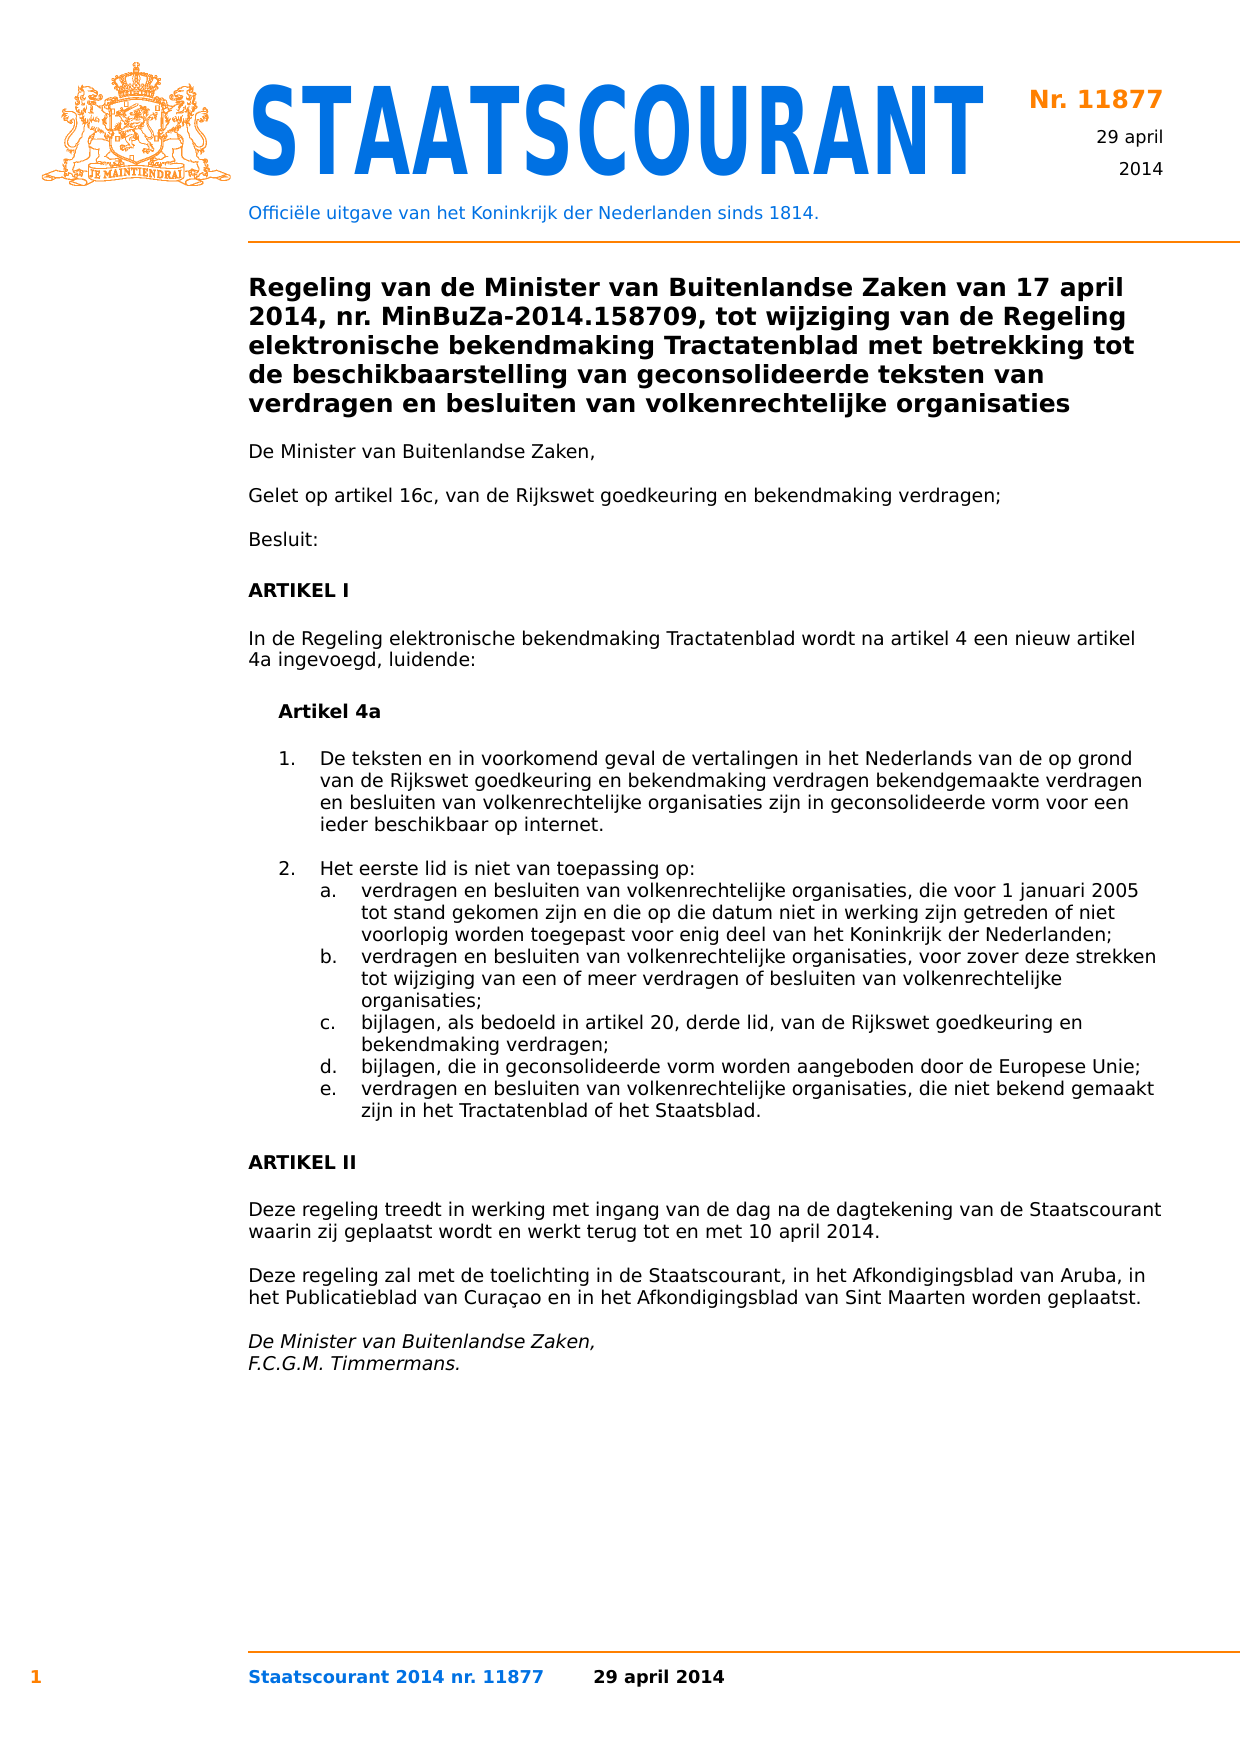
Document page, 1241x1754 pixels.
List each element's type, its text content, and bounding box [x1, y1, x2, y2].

text a. verdragen en besluiten van volkenrechtelijke organisaties, die voor 1 januari 2005 tot stand gekomen zijn en die op die datum niet in werking zijn getreden of niet voorlopig worden toegepast voor enig deel van het Koninkrijk der Nederlanden; [319, 880, 1163, 946]
table_cell 2014 [998, 153, 1240, 203]
table_header Nr. 11877 [998, 62, 1240, 121]
text b. verdragen en besluiten van volkenrechtelijke organisaties, voor zover deze strekken tot wijziging van een of meer verdragen of besluiten van volkenrechtelijke organisaties; [319, 946, 1163, 1012]
table_cell Officiële uitgave van het Koninkrijk der Nederlanden sinds 1814. [248, 203, 1240, 241]
subtitle ARTIKEL I [248, 580, 1163, 602]
text c. bijlagen, als bedoeld in artikel 20, derde lid, van de Rijkswet goedkeuring en bekendmaking verdragen; [319, 1012, 1163, 1056]
subtitle ARTIKEL II [248, 1152, 1163, 1174]
text Besluit: [248, 528, 1163, 550]
subtitle Artikel 4a [278, 701, 1163, 723]
text 2. Het eerste lid is niet van toepassing op: [278, 858, 1163, 880]
subtitle Regeling van de Minister van Buitenlandse Zaken van 17 april 2014, nr. MinBuZa-2014.158709, tot wijziging van de Regeling elektronische bekendmaking Tractatenblad met betrekking tot de beschikbaarstelling van geconsolideerde teksten van verdragen en besluiten van volkenrechtelijke organisaties [248, 273, 1163, 419]
text Gelet op artikel 16c, van de Rijkswet goedkeuring en bekendmaking verdragen; [248, 484, 1163, 507]
table_header [25, 62, 248, 241]
text 1. De teksten en in voorkomend geval de vertalingen in het Nederlands van de op grond van de Rijkswet goedkeuring en bekendmaking verdragen bekendgemaakte verdragen en besluiten van volkenrechtelijke organisaties zijn in geconsolideerde vorm voor een ieder beschikbaar op internet. [278, 748, 1163, 836]
text Deze regeling zal met de toelichting in de Staatscourant, in het Afkondigingsblad van Aruba, in het Publicatieblad van Curaçao en in het Afkondigingsblad van Sint Maarten worden geplaatst. [248, 1265, 1163, 1309]
table_header STAATSCOURANT [248, 62, 998, 203]
text De Minister van Buitenlandse Zaken, [248, 441, 1163, 463]
text e. verdragen en besluiten van volkenrechtelijke organisaties, die niet bekend gemaakt zijn in het Tractatenblad of het Staatsblad. [319, 1078, 1163, 1122]
text De Minister van Buitenlandse Zaken, F.C.G.M. Timmermans. [248, 1331, 1163, 1374]
text d. bijlagen, die in geconsolideerde vorm worden aangeboden door de Europese Unie; [319, 1056, 1163, 1078]
text In de Regeling elektronische bekendmaking Tractatenblad wordt na artikel 4 een nieuw artikel 4a ingevoegd, luidende: [248, 627, 1163, 671]
picture [41, 62, 231, 186]
text Deze regeling treedt in werking met ingang van de dag na de dagtekening van de Staatscourant waarin zij geplaatst wordt en werkt terug tot en met 10 april 2014. [248, 1199, 1163, 1243]
table_cell 29 april [998, 121, 1240, 153]
